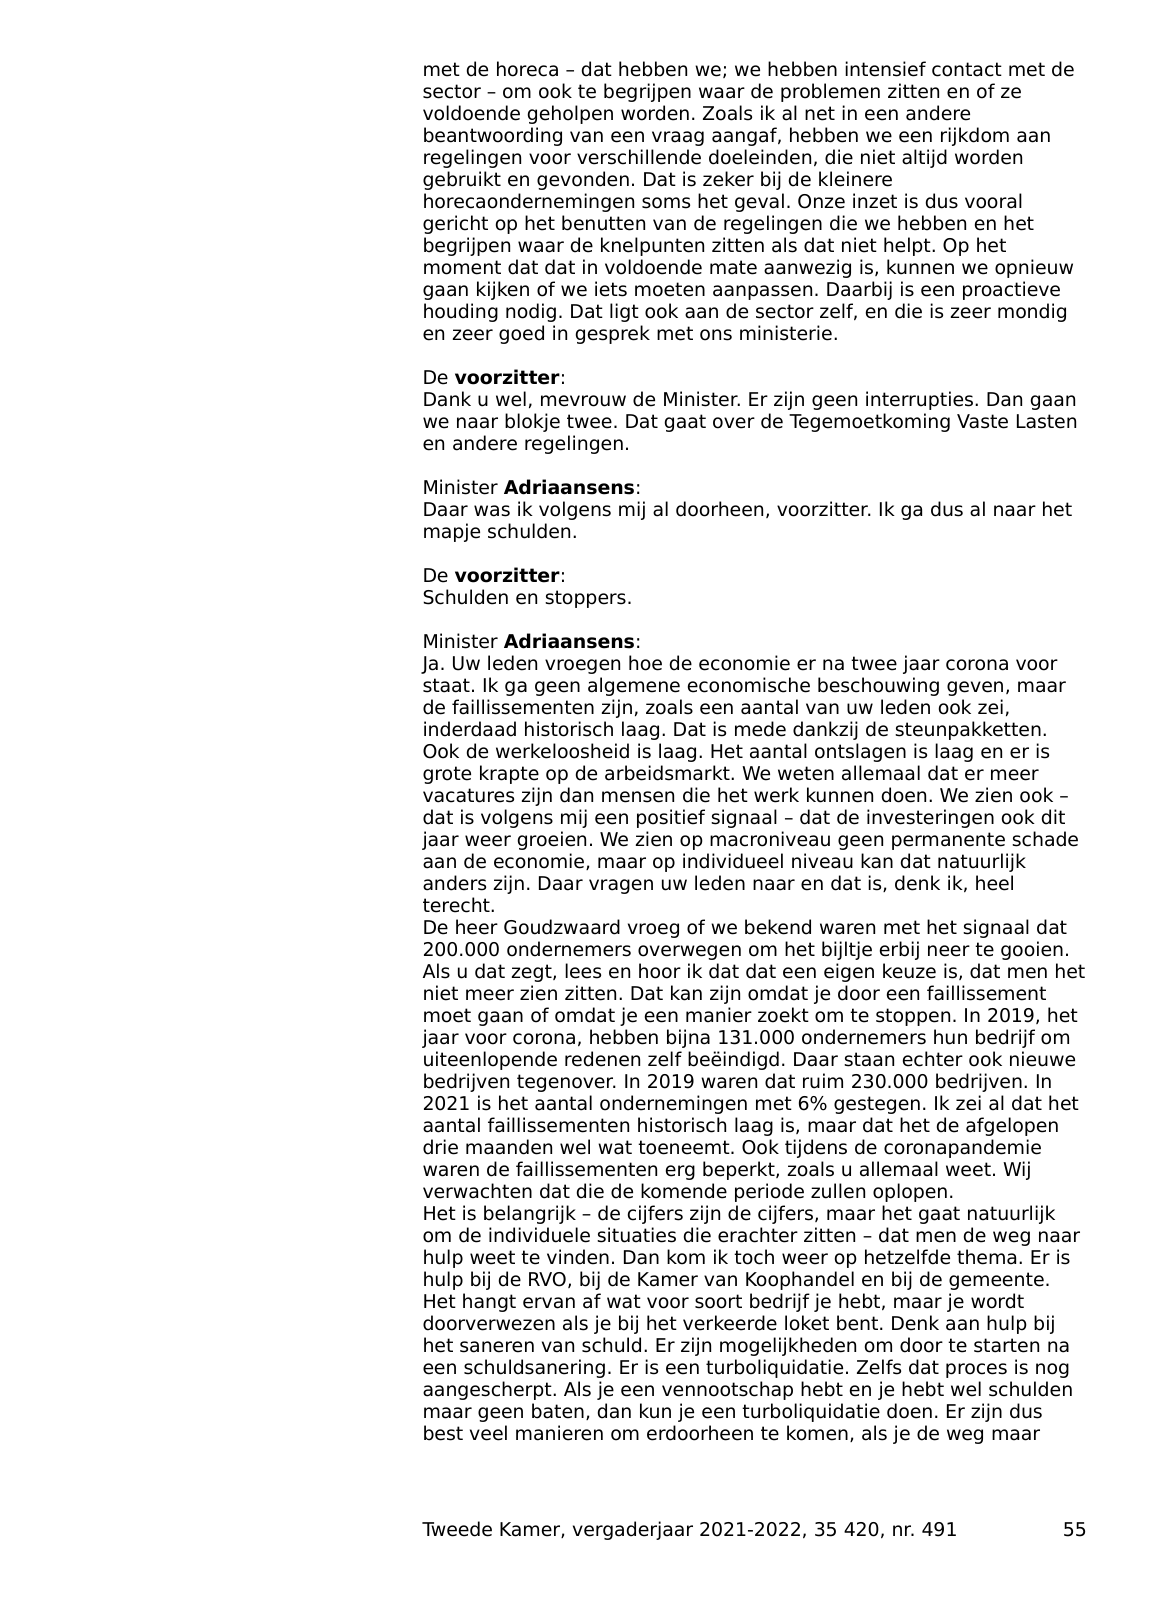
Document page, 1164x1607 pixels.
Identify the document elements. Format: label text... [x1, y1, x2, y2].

text Dank u wel, mevrouw de Minister. Er zijn geen interrupties. Dan gaan we naar blokje twee. Dat gaat over de Tegemoetkoming Vaste Lasten en andere regelingen. [422, 389, 1087, 455]
text Minister Adriaansens: [422, 631, 1087, 653]
text Daar was ik volgens mij al doorheen, voorzitter. Ik ga dus al naar het mapje schulden. [422, 499, 1087, 543]
text met de horeca – dat hebben we; we hebben intensief contact met de sector – om ook te begrijpen waar de problemen zitten en of ze voldoende geholpen worden. Zoals ik al net in een andere beantwoording van een vraag aangaf, hebben we een rijkdom aan regelingen voor verschillende doeleinden, die niet altijd worden gebruikt en gevonden. Dat is zeker bij de kleinere horecaondernemingen soms het geval. Onze inzet is dus vooral gericht op het benutten van de regelingen die we hebben en het begrijpen waar de knelpunten zitten als dat niet helpt. Op het moment dat dat in voldoende mate aanwezig is, kunnen we opnieuw gaan kijken of we iets moeten aanpassen. Daarbij is een proactieve houding nodig. Dat ligt ook aan de sector zelf, en die is zeer mondig en zeer goed in gesprek met ons ministerie. [422, 59, 1087, 345]
text Schulden en stoppers. [422, 587, 1087, 609]
text Ja. Uw leden vroegen hoe de economie er na twee jaar corona voor staat. Ik ga geen algemene economische beschouwing geven, maar de faillissementen zijn, zoals een aantal van uw leden ook zei, inderdaad historisch laag. Dat is mede dankzij de steunpakketten. Ook de werkeloosheid is laag. Het aantal ontslagen is laag en er is grote krapte op de arbeidsmarkt. We weten allemaal dat er meer vacatures zijn dan mensen die het werk kunnen doen. We zien ook – dat is volgens mij een positief signaal – dat de investeringen ook dit jaar weer groeien. We zien op macroniveau geen permanente schade aan de economie, maar op individueel niveau kan dat natuurlijk anders zijn. Daar vragen uw leden naar en dat is, denk ik, heel terecht. [422, 653, 1087, 917]
text De voorzitter: [422, 367, 1087, 389]
text De heer Goudzwaard vroeg of we bekend waren met het signaal dat 200.000 ondernemers overwegen om het bijltje erbij neer te gooien. Als u dat zegt, lees en hoor ik dat dat een eigen keuze is, dat men het niet meer zien zitten. Dat kan zijn omdat je door een faillissement moet gaan of omdat je een manier zoekt om te stoppen. In 2019, het jaar voor corona, hebben bijna 131.000 ondernemers hun bedrijf om uiteenlopende redenen zelf beëindigd. Daar staan echter ook nieuwe bedrijven tegenover. In 2019 waren dat ruim 230.000 bedrijven. In 2021 is het aantal ondernemingen met 6% gestegen. Ik zei al dat het aantal faillissementen historisch laag is, maar dat het de afgelopen drie maanden wel wat toeneemt. Ook tijdens de coronapandemie waren de faillissementen erg beperkt, zoals u allemaal weet. Wij verwachten dat die de komende periode zullen oplopen. [422, 917, 1087, 1203]
text Het is belangrijk – de cijfers zijn de cijfers, maar het gaat natuurlijk om de individuele situaties die erachter zitten – dat men de weg naar hulp weet te vinden. Dan kom ik toch weer op hetzelfde thema. Er is hulp bij de RVO, bij de Kamer van Koophandel en bij de gemeente. Het hangt ervan af wat voor soort bedrijf je hebt, maar je wordt doorverwezen als je bij het verkeerde loket bent. Denk aan hulp bij het saneren van schuld. Er zijn mogelijkheden om door te starten na een schuldsanering. Er is een turboliquidatie. Zelfs dat proces is nog aangescherpt. Als je een vennootschap hebt en je hebt wel schulden maar geen baten, dan kun je een turboliquidatie doen. Er zijn dus best veel manieren om erdoorheen te komen, als je de weg maar [422, 1203, 1087, 1444]
text De voorzitter: [422, 565, 1087, 587]
text Minister Adriaansens: [422, 477, 1087, 499]
